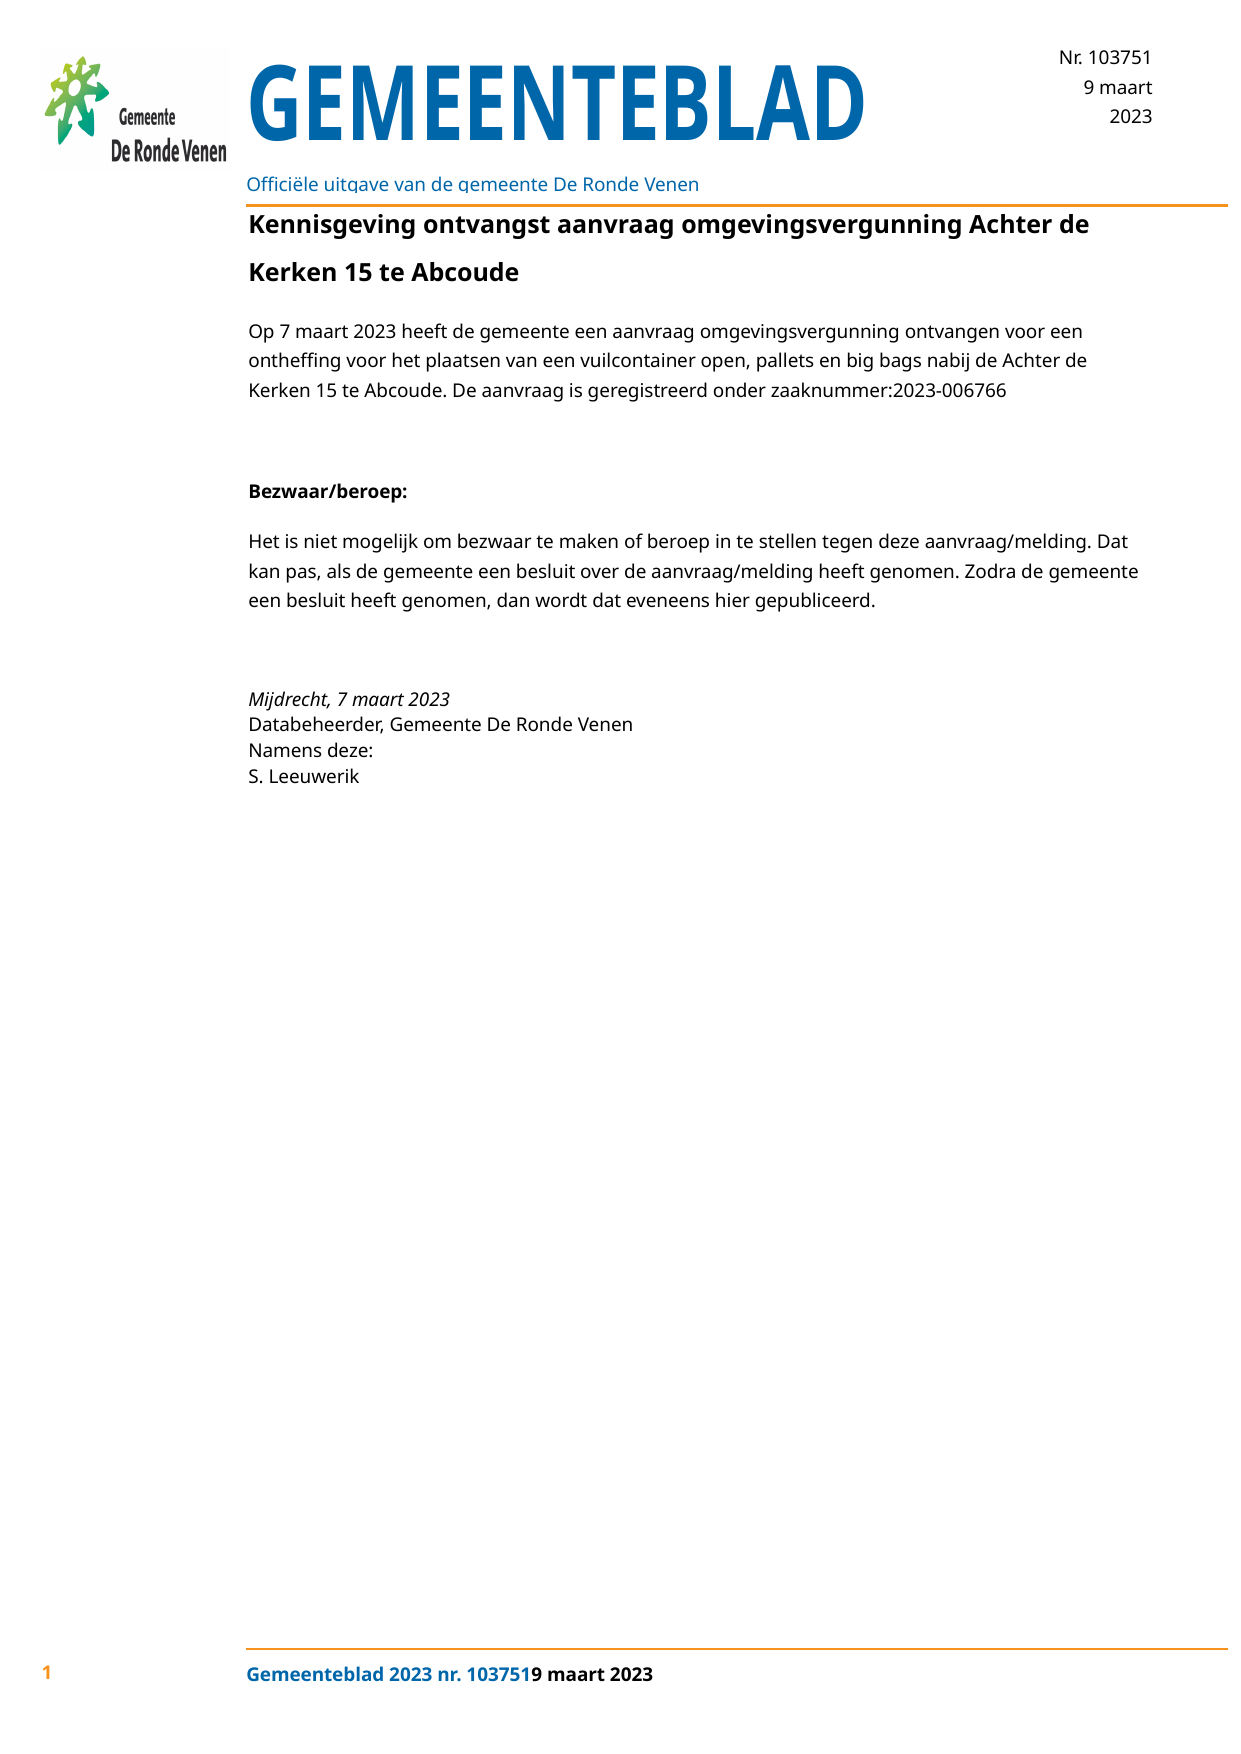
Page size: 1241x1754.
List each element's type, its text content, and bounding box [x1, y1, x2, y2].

text Namens deze: [248, 737, 1152, 763]
text Mijdrecht, 7 maart 2023 [248, 686, 1152, 711]
text Databeheerder, Gemeente De Ronde Venen [248, 711, 1152, 737]
text Bezwaar/beroep: [248, 478, 1152, 504]
text Kennisgeving ontvangst aanvraag omgevingsvergunning Achter de Kerken 15 te Abcoude [248, 207, 1152, 288]
text Op 7 maart 2023 heeft de gemeente een aanvraag omgevingsvergunning ontvangen voor een ontheffing voor het plaatsen van een vuilcontainer open, pallets en big bags nabij de Achter de Kerken 15 te Abcoude. De aanvraag is geregistreerd onder zaaknummer:2023-006766 [248, 318, 1152, 403]
picture [41, 47, 231, 172]
text S. Leeuwerik [248, 763, 1152, 789]
text Het is niet mogelijk om bezwaar te maken of beroep in te stellen tegen deze aanvraag/melding. Dat kan pas, als de gemeente een besluit over de aanvraag/melding heeft genomen. Zodra de gemeente een besluit heeft genomen, dan wordt dat eveneens hier gepubliceerd. [248, 528, 1152, 613]
